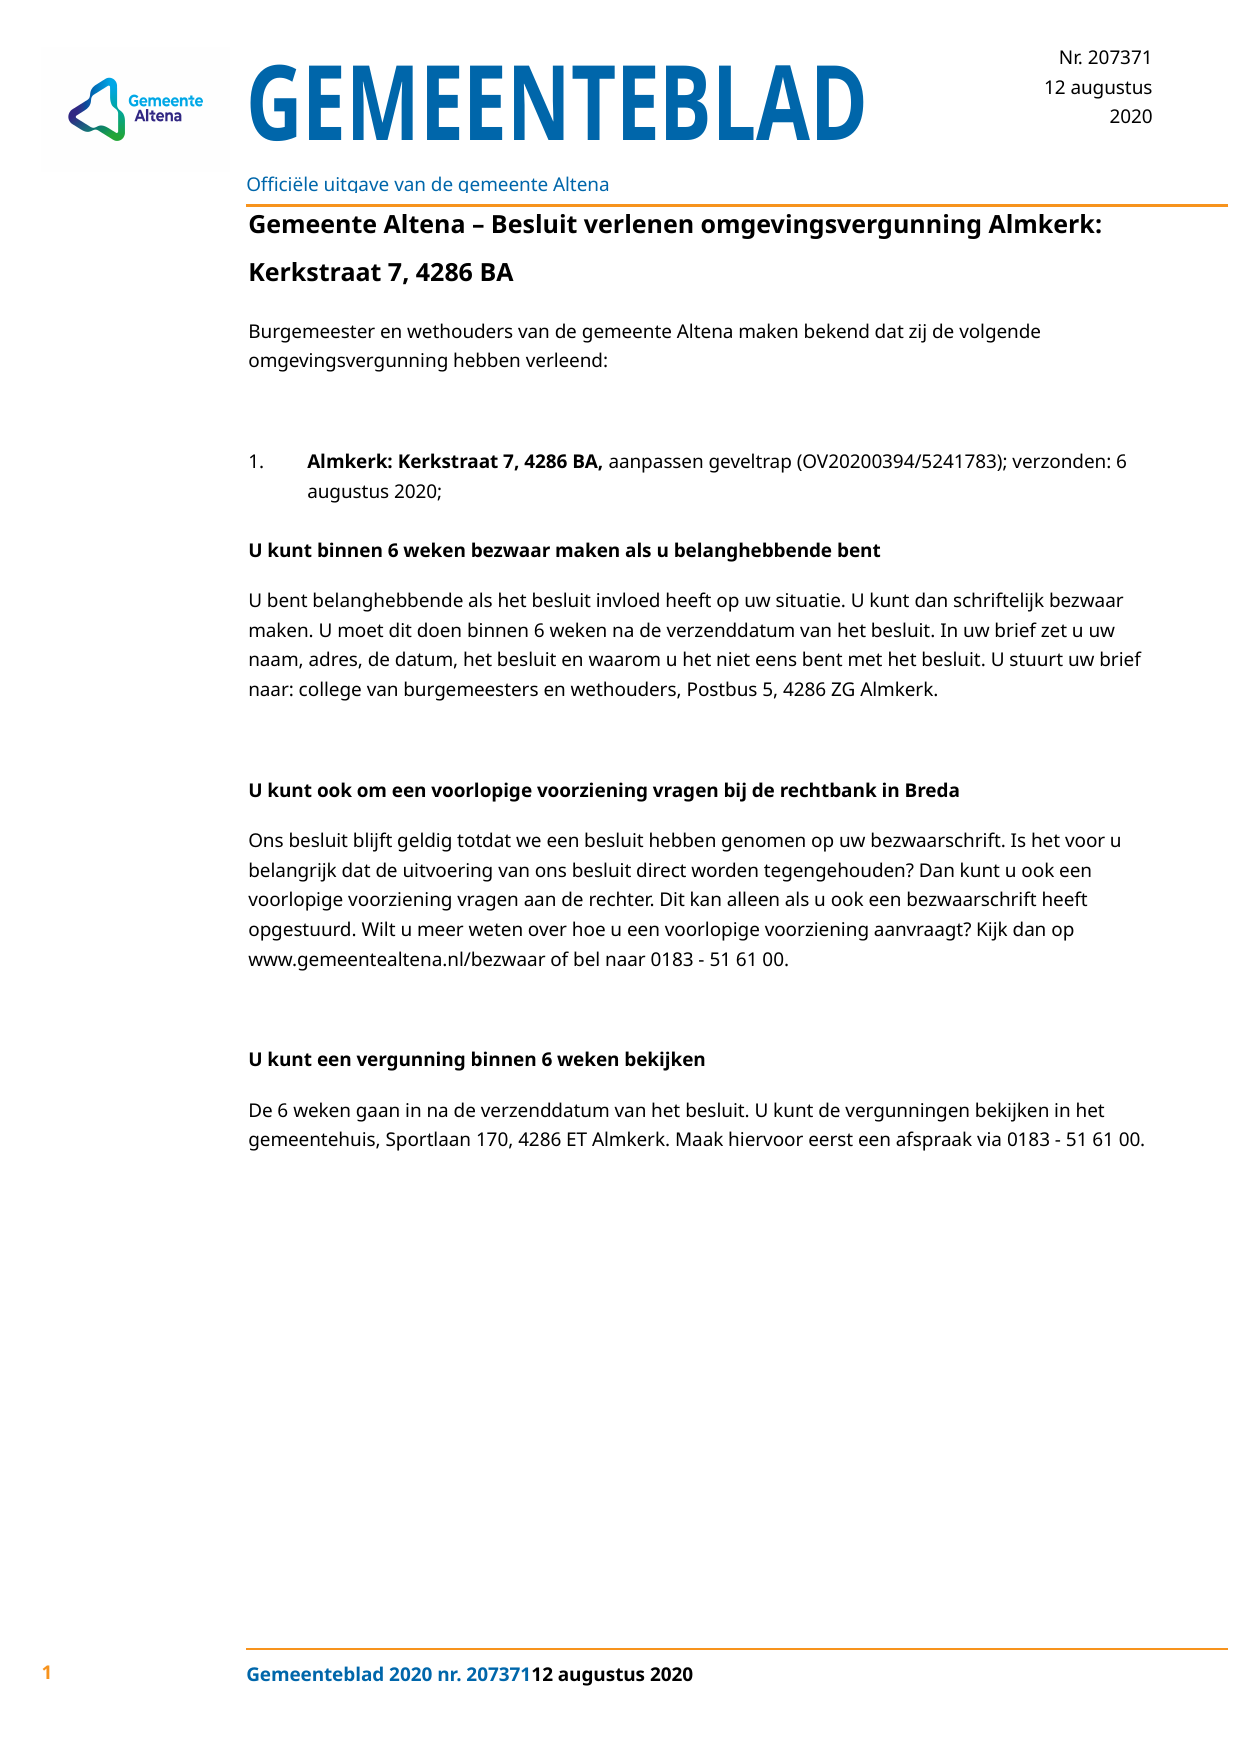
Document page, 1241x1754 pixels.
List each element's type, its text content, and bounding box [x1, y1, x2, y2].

picture [41, 47, 231, 172]
text Burgemeester en wethouders van de gemeente Altena maken bekend dat zij de volgende omgevingsvergunning hebben verleend: [248, 318, 1152, 373]
text U kunt een vergunning binnen 6 weken bekijken [248, 1047, 1152, 1072]
text De 6 weken gaan in na de verzenddatum van het besluit. U kunt de vergunningen bekijken in het gemeentehuis, Sportlaan 170, 4286 ET Almkerk. Maak hiervoor eerst een afspraak via 0183 - 51 61 00. [248, 1097, 1152, 1152]
text U kunt binnen 6 weken bezwaar maken als u belanghebbende bent [248, 537, 1152, 563]
text U kunt ook om een voorlopige voorziening vragen bij de rechtbank in Breda [248, 777, 1152, 803]
text Gemeente Altena – Besluit verlenen omgevingsvergunning Almkerk: Kerkstraat 7, 4286 BA [248, 207, 1152, 288]
text Ons besluit blijft geldig totdat we een besluit hebben genomen op uw bezwaarschrift. Is het voor u belangrijk dat de uitvoering van ons besluit direct worden tegengehouden? Dan kunt u ook een voorlopige voorziening vragen aan de rechter. Dit kan alleen als u ook een bezwaarschrift heeft opgestuurd. Wilt u meer weten over hoe u een voorlopige voorziening aanvraagt? Kijk dan op www.gemeentealtena.nl/bezwaar of bel naar 0183 - 51 61 00. [248, 827, 1152, 972]
list Almkerk: Kerkstraat 7, 4286 BA, aanpassen geveltrap (OV20200394/5241783); verzonden: 6 augustus 2020; [248, 448, 1152, 504]
text U bent belanghebbende als het besluit invloed heeft op uw situatie. U kunt dan schriftelijk bezwaar maken. U moet dit doen binnen 6 weken na de verzenddatum van het besluit. In uw brief zet u uw naam, adres, de datum, het besluit en waarom u het niet eens bent met het besluit. U stuurt uw brief naar: college van burgemeesters en wethouders, Postbus 5, 4286 ZG Almkerk. [248, 587, 1152, 702]
